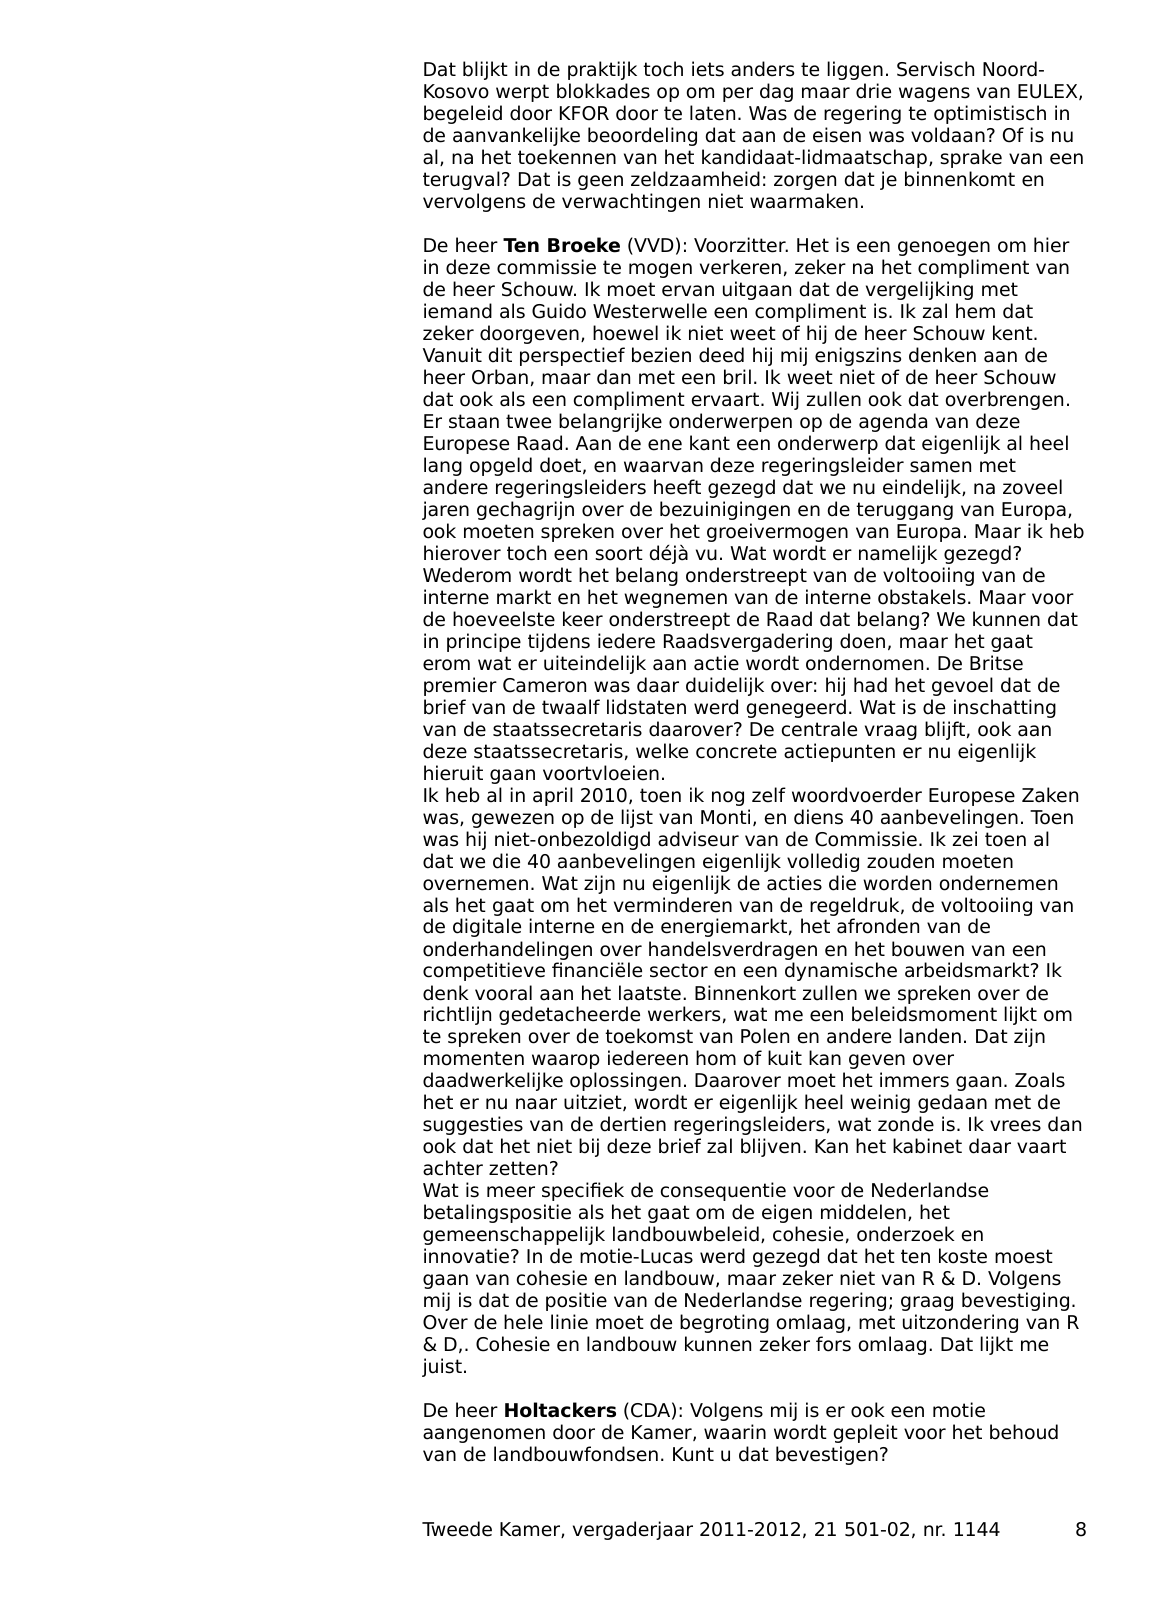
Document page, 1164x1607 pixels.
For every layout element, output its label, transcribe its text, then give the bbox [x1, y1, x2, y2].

text De heer Ten Broeke (VVD): Voorzitter. Het is een genoegen om hier in deze commissie te mogen verkeren, zeker na het compliment van de heer Schouw. Ik moet ervan uitgaan dat de vergelijking met iemand als Guido Westerwelle een compliment is. Ik zal hem dat zeker doorgeven, hoewel ik niet weet of hij de heer Schouw kent. Vanuit dit perspectief bezien deed hij mij enigszins denken aan de heer Orban, maar dan met een bril. Ik weet niet of de heer Schouw dat ook als een compliment ervaart. Wij zullen ook dat overbrengen. [422, 235, 1087, 411]
text Er staan twee belangrijke onderwerpen op de agenda van deze Europese Raad. Aan de ene kant een onderwerp dat eigenlijk al heel lang opgeld doet, en waarvan deze regeringsleider samen met andere regeringsleiders heeft gezegd dat we nu eindelijk, na zoveel jaren gechagrijn over de bezuinigingen en de teruggang van Europa, ook moeten spreken over het groeivermogen van Europa. Maar ik heb hierover toch een soort déjà vu. Wat wordt er namelijk gezegd? Wederom wordt het belang onderstreept van de voltooiing van de interne markt en het wegnemen van de interne obstakels. Maar voor de hoeveelste keer onderstreept de Raad dat belang? We kunnen dat in principe tijdens iedere Raadsvergadering doen, maar het gaat erom wat er uiteindelijk aan actie wordt ondernomen. De Britse premier Cameron was daar duidelijk over: hij had het gevoel dat de brief van de twaalf lidstaten werd genegeerd. Wat is de inschatting van de staatssecretaris daarover? De centrale vraag blijft, ook aan deze staatssecretaris, welke concrete actiepunten er nu eigenlijk hieruit gaan voortvloeien. [422, 411, 1087, 784]
text De heer Holtackers (CDA): Volgens mij is er ook een motie aangenomen door de Kamer, waarin wordt gepleit voor het behoud van de landbouwfondsen. Kunt u dat bevestigen? [422, 1400, 1087, 1466]
text Ik heb al in april 2010, toen ik nog zelf woordvoerder Europese Zaken was, gewezen op de lijst van Monti, en diens 40 aanbevelingen. Toen was hij niet-onbezoldigd adviseur van de Commissie. Ik zei toen al dat we die 40 aanbevelingen eigenlijk volledig zouden moeten overnemen. Wat zijn nu eigenlijk de acties die worden ondernemen als het gaat om het verminderen van de regeldruk, de voltooiing van de digitale interne en de energiemarkt, het afronden van de onderhandelingen over handelsverdragen en het bouwen van een competitieve financiële sector en een dynamische arbeidsmarkt? Ik denk vooral aan het laatste. Binnenkort zullen we spreken over de richtlijn gedetacheerde werkers, wat me een beleidsmoment lijkt om te spreken over de toekomst van Polen en andere landen. Dat zijn momenten waarop iedereen hom of kuit kan geven over daadwerkelijke oplossingen. Daarover moet het immers gaan. Zoals het er nu naar uitziet, wordt er eigenlijk heel weinig gedaan met de suggesties van de dertien regeringsleiders, wat zonde is. Ik vrees dan ook dat het niet bij deze brief zal blijven. Kan het kabinet daar vaart achter zetten? [422, 784, 1087, 1180]
text Dat blijkt in de praktijk toch iets anders te liggen. Servisch Noord-Kosovo werpt blokkades op om per dag maar drie wagens van EULEX, begeleid door KFOR door te laten. Was de regering te optimistisch in de aanvankelijke beoordeling dat aan de eisen was voldaan? Of is nu al, na het toekennen van het kandidaat-lidmaatschap, sprake van een terugval? Dat is geen zeldzaamheid: zorgen dat je binnenkomt en vervolgens de verwachtingen niet waarmaken. [422, 59, 1087, 213]
text Wat is meer specifiek de consequentie voor de Nederlandse betalingspositie als het gaat om de eigen middelen, het gemeenschappelijk landbouwbeleid, cohesie, onderzoek en innovatie? In de motie-Lucas werd gezegd dat het ten koste moest gaan van cohesie en landbouw, maar zeker niet van R & D. Volgens mij is dat de positie van de Nederlandse regering; graag bevestiging. Over de hele linie moet de begroting omlaag, met uitzondering van R & D,. Cohesie en landbouw kunnen zeker fors omlaag. Dat lijkt me juist. [422, 1180, 1087, 1378]
